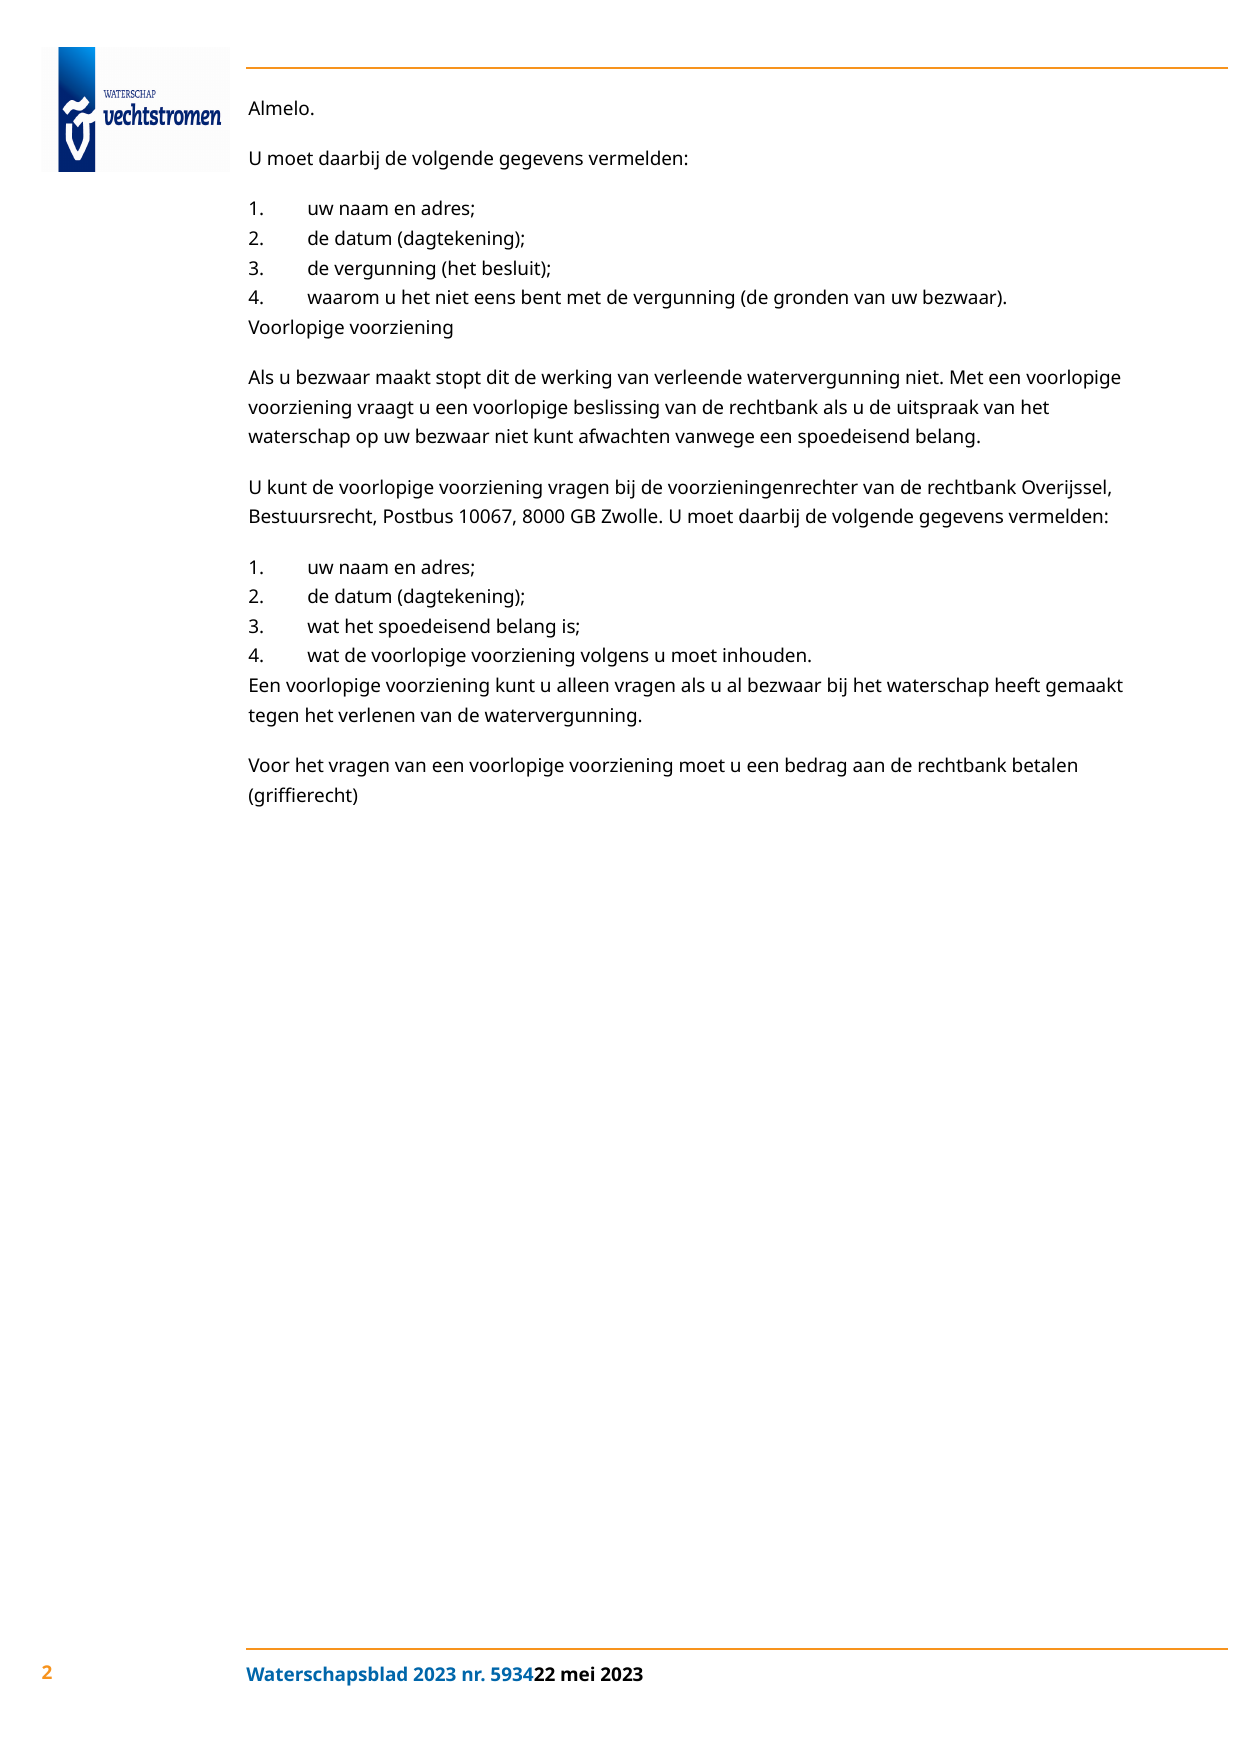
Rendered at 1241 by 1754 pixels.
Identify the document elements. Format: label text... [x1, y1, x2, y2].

list wat het spoedeisend belang is; [248, 613, 1152, 639]
text Als u bezwaar maakt stopt dit de werking van verleende watervergunning niet. Met een voorlopige voorziening vraagt u een voorlopige beslissing van de rechtbank als u de uitspraak van het waterschap op uw bezwaar niet kunt afwachten vanwege een spoedeisend belang. [248, 364, 1152, 449]
list uw naam en adres; [248, 196, 1152, 221]
list de datum (dagtekening); [248, 225, 1152, 251]
picture [41, 47, 231, 172]
list de datum (dagtekening); [248, 583, 1152, 609]
text Voor het vragen van een voorlopige voorziening moet u een bedrag aan de rechtbank betalen (griffierecht) [248, 752, 1152, 808]
text U moet daarbij de volgende gegevens vermelden: [248, 145, 1152, 171]
list wat de voorlopige voorziening volgens u moet inhouden. [248, 643, 1152, 668]
text Een voorlopige voorziening kunt u alleen vragen als u al bezwaar bij het waterschap heeft gemaakt tegen het verlenen van de watervergunning. [248, 672, 1152, 728]
list de vergunning (het besluit); [248, 255, 1152, 281]
text U kunt de voorlopige voorziening vragen bij de voorzieningenrechter van de rechtbank Overijssel, Bestuursrecht, Postbus 10067, 8000 GB Zwolle. U moet daarbij de volgende gegevens vermelden: [248, 474, 1152, 529]
text Almelo. [248, 95, 1152, 121]
list uw naam en adres; [248, 554, 1152, 580]
list waarom u het niet eens bent met de vergunning (de gronden van uw bezwaar). [248, 284, 1152, 310]
text Voorlopige voorziening [248, 314, 1152, 340]
